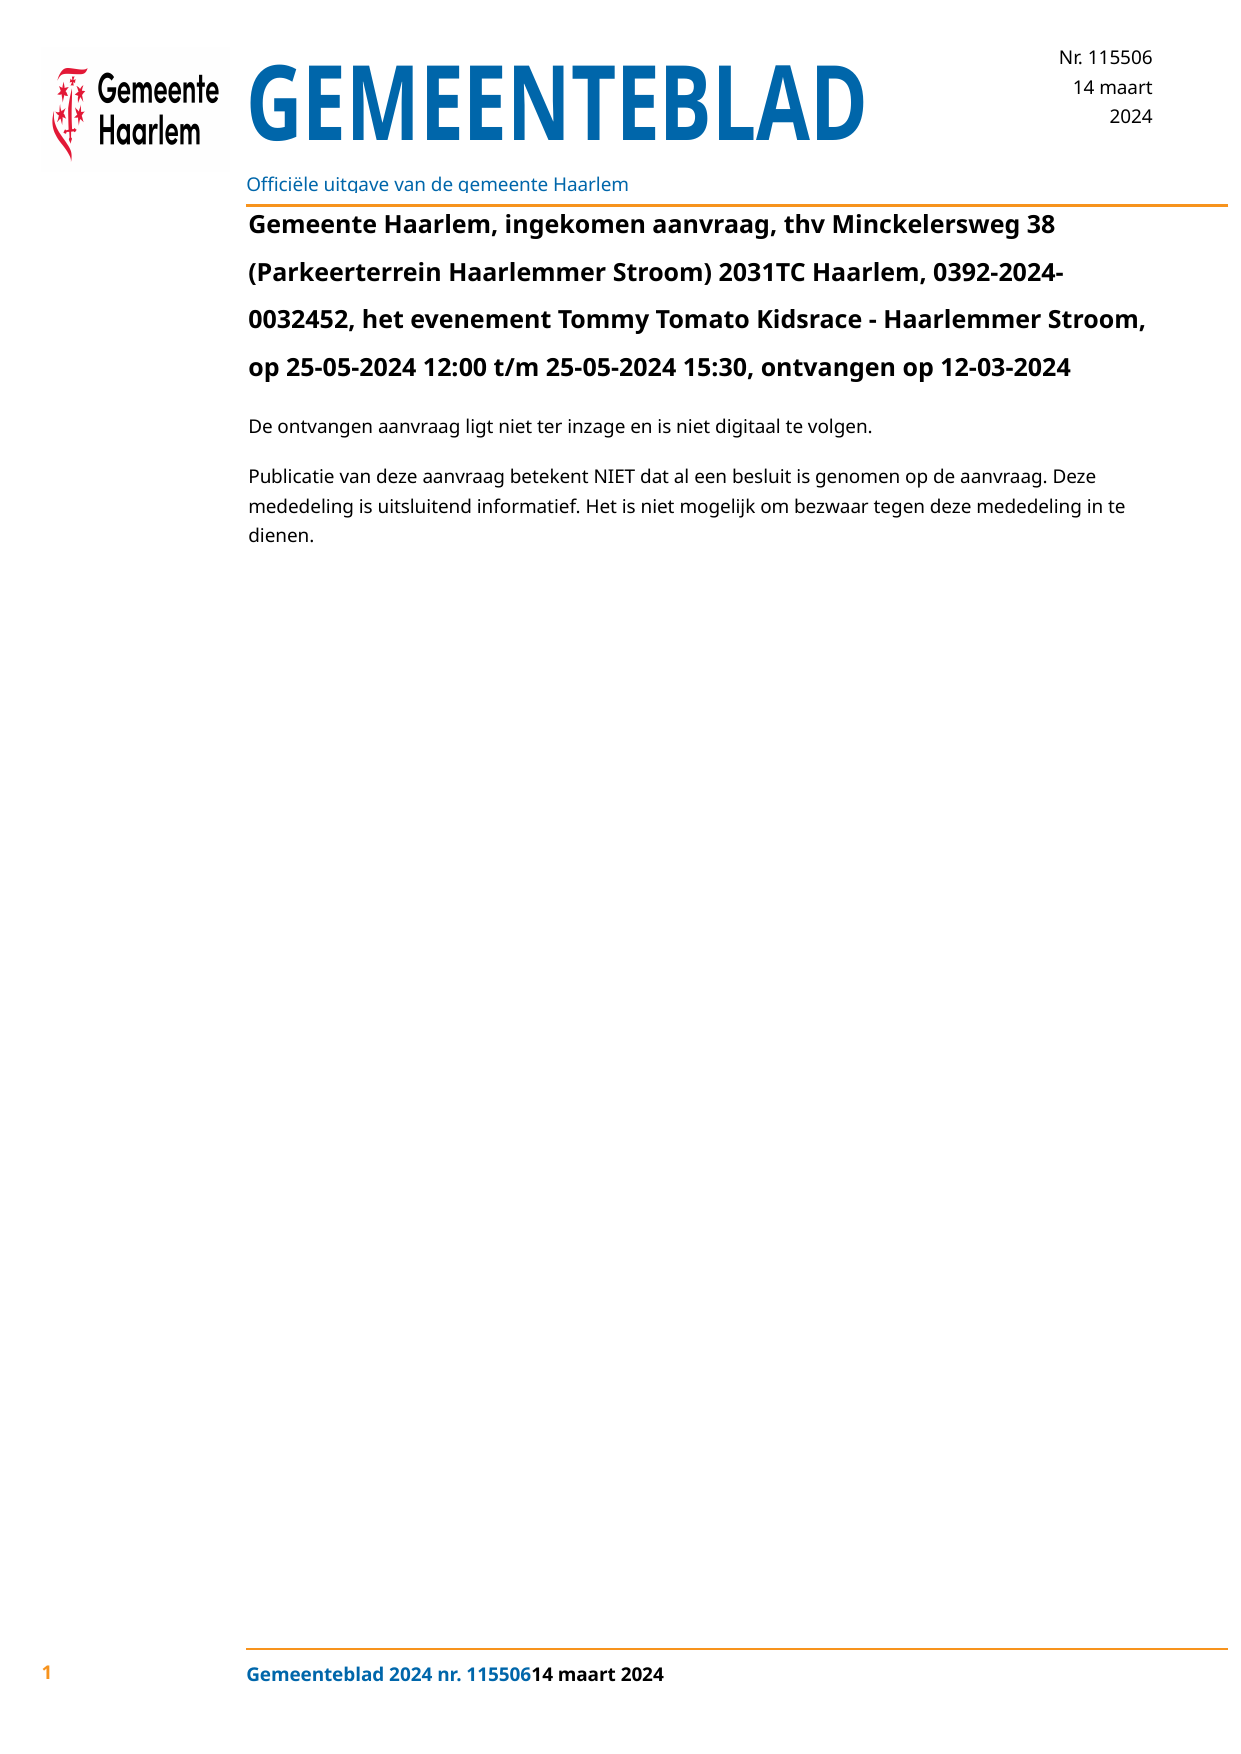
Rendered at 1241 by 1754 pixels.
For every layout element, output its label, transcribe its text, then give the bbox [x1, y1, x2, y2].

text Publicatie van deze aanvraag betekent NIET dat al een besluit is genomen op de aanvraag. Deze mededeling is uitsluitend informatief. Het is niet mogelijk om bezwaar tegen deze mededeling in te dienen. [248, 463, 1152, 548]
text De ontvangen aanvraag ligt niet ter inzage en is niet digitaal te volgen. [248, 413, 1152, 439]
picture [41, 47, 231, 172]
text Gemeente Haarlem, ingekomen aanvraag, thv Minckelersweg 38 (Parkeerterrein Haarlemmer Stroom) 2031TC Haarlem, 0392-2024-0032452, het evenement Tommy Tomato Kidsrace - Haarlemmer Stroom, op 25-05-2024 12:00 t/m 25-05-2024 15:30, ontvangen op 12-03-2024 [248, 207, 1152, 384]
